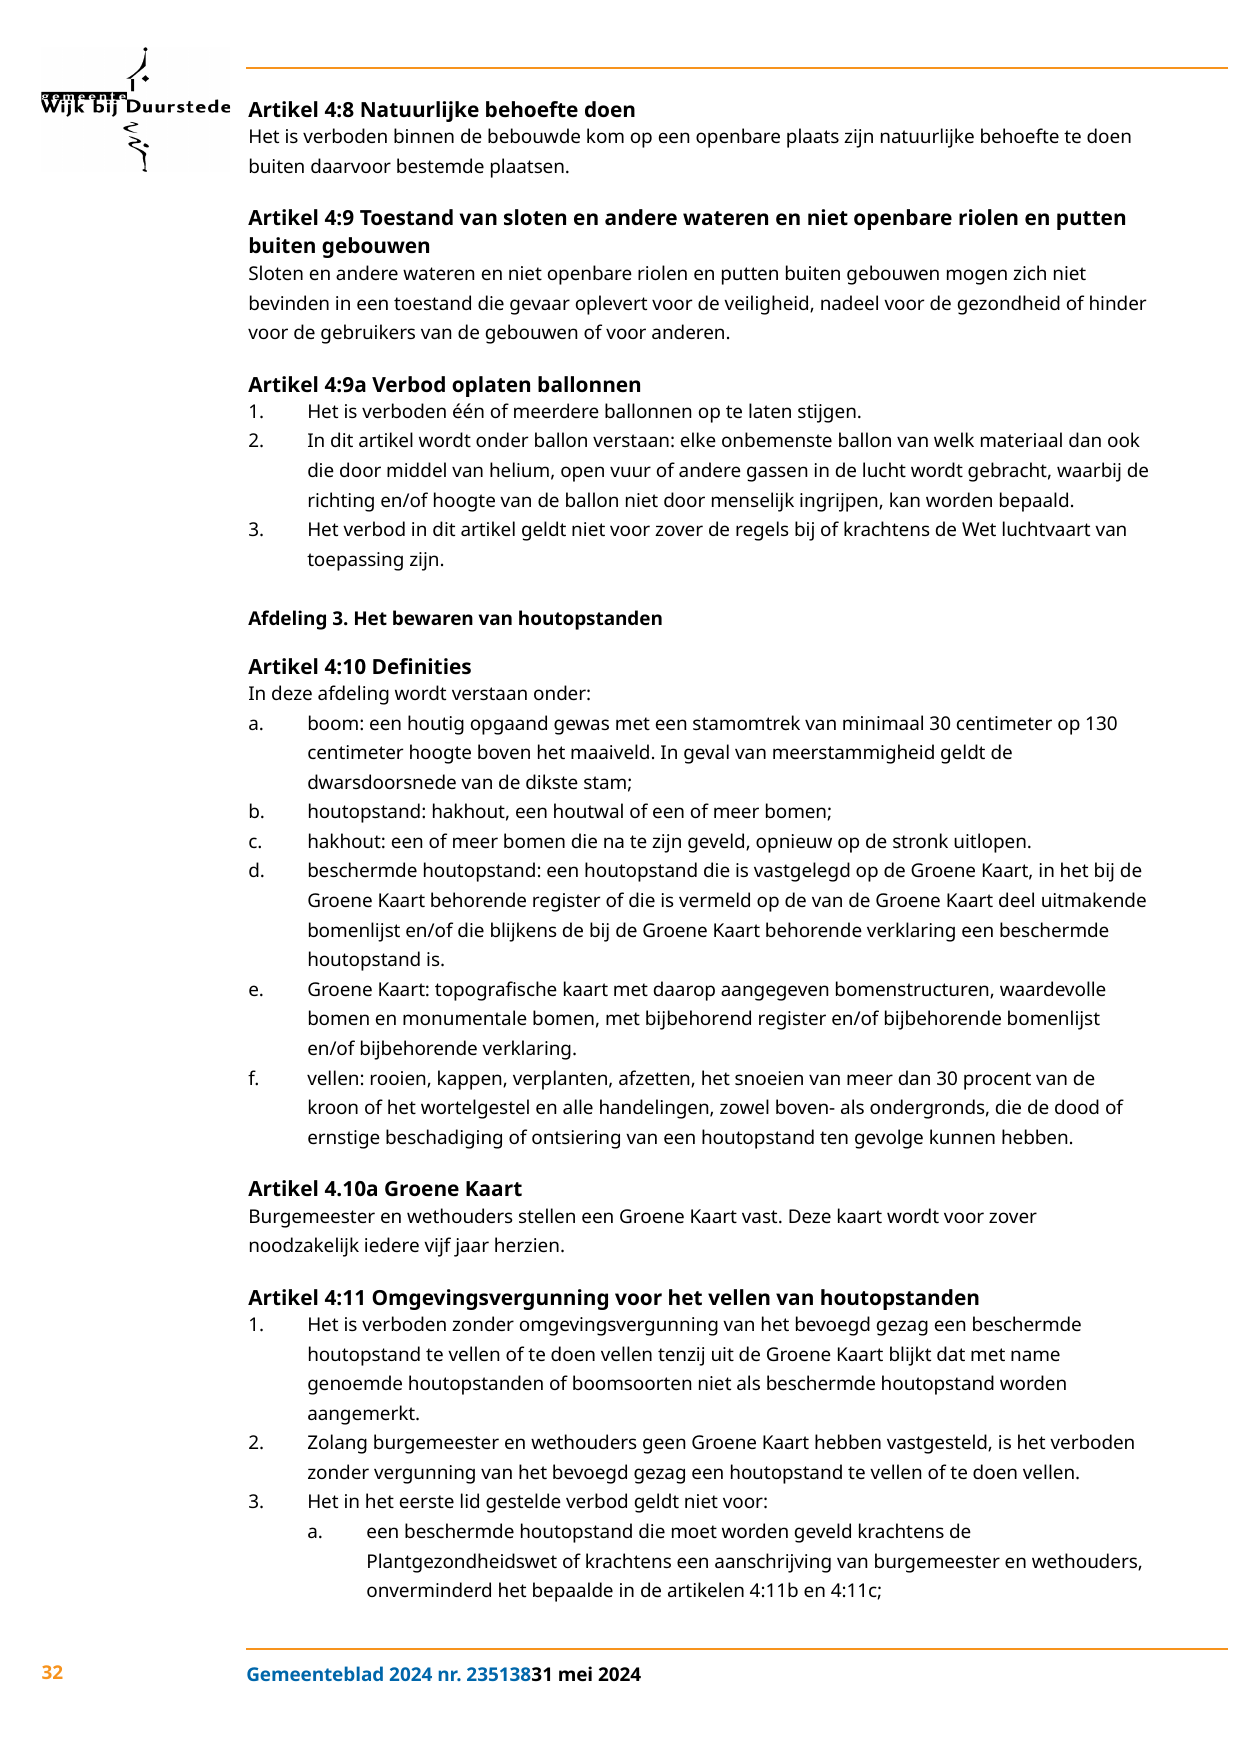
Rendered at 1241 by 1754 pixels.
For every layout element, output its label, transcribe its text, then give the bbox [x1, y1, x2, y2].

text Artikel 4:11 Omgevingsvergunning voor het vellen van houtopstanden [248, 1283, 1152, 1311]
list hakhout: een of meer bomen die na te zijn geveld, opnieuw op de stronk uitlopen. [248, 828, 1152, 854]
list een beschermde houtopstand die moet worden geveld krachtens de Plantgezondheidswet of krachtens een aanschrijving van burgemeester en wethouders, onverminderd het bepaalde in de artikelen 4:11b en 4:11c; [307, 1518, 1152, 1603]
list boom: een houtig opgaand gewas met een stamomtrek van minimaal 30 centimeter op 130 centimeter hoogte boven het maaiveld. In geval van meerstammigheid geldt de dwarsdoorsnede van de dikste stam; [248, 710, 1152, 795]
text Burgemeester en wethouders stellen een Groene Kaart vast. Deze kaart wordt voor zover noodzakelijk iedere vijf jaar herzien. [248, 1203, 1152, 1258]
list Het is verboden één of meerdere ballonnen op te laten stijgen. [248, 398, 1152, 424]
list In dit artikel wordt onder ballon verstaan: elke onbemenste ballon van welk materiaal dan ook die door middel van helium, open vuur of andere gassen in de lucht wordt gebracht, waarbij de richting en/of hoogte van de ballon niet door menselijk ingrijpen, kan worden bepaald. [248, 428, 1152, 513]
text Artikel 4:10 Definities [248, 652, 1152, 680]
list Het verbod in dit artikel geldt niet voor zover de regels bij of krachtens de Wet luchtvaart van toepassing zijn. [248, 516, 1152, 572]
list Het in het eerste lid gestelde verbod geldt niet voor: [248, 1489, 1152, 1514]
text Artikel 4:9a Verbod oplaten ballonnen [248, 370, 1152, 398]
text Sloten en andere wateren en niet openbare riolen en putten buiten gebouwen mogen zich niet bevinden in een toestand die gevaar oplevert voor de veiligheid, nadeel voor de gezondheid of hinder voor de gebruikers van de gebouwen of voor anderen. [248, 260, 1152, 345]
text Het is verboden binnen de bebouwde kom op een openbare plaats zijn natuurlijke behoefte te doen buiten daarvoor bestemde plaatsen. [248, 123, 1152, 178]
list beschermde houtopstand: een houtopstand die is vastgelegd op de Groene Kaart, in het bij de Groene Kaart behorende register of die is vermeld op de van de Groene Kaart deel uitmakende bomenlijst en/of die blijkens de bij de Groene Kaart behorende verklaring een beschermde houtopstand is. [248, 858, 1152, 972]
list vellen: rooien, kappen, verplanten, afzetten, het snoeien van meer dan 30 procent van de kroon of het wortelgestel en alle handelingen, zowel boven- als ondergronds, die de dood of ernstige beschadiging of ontsiering van een houtopstand ten gevolge kunnen hebben. [248, 1065, 1152, 1150]
text Artikel 4:9 Toestand van sloten en andere wateren en niet openbare riolen en putten buiten gebouwen [248, 203, 1152, 260]
text Artikel 4:8 Natuurlijke behoefte doen [248, 95, 1152, 123]
list houtopstand: hakhout, een houtwal of een of meer bomen; [248, 798, 1152, 824]
list Zolang burgemeester en wethouders geen Groene Kaart hebben vastgesteld, is het verboden zonder vergunning van het bevoegd gezag een houtopstand te vellen of te doen vellen. [248, 1429, 1152, 1485]
text Artikel 4.10a Groene Kaart [248, 1174, 1152, 1203]
list Het is verboden zonder omgevingsvergunning van het bevoegd gezag een beschermde houtopstand te vellen of te doen vellen tenzij uit de Groene Kaart blijkt dat met name genoemde houtopstanden of boomsoorten niet als beschermde houtopstand worden aangemerkt. [248, 1311, 1152, 1426]
text Afdeling 3. Het bewaren van houtopstanden [248, 605, 1152, 631]
text In deze afdeling wordt verstaan onder: [248, 680, 1152, 706]
list Groene Kaart: topografische kaart met daarop aangegeven bomenstructuren, waardevolle bomen en monumentale bomen, met bijbehorend register en/of bijbehorende bomenlijst en/of bijbehorende verklaring. [248, 976, 1152, 1061]
picture [41, 47, 231, 172]
